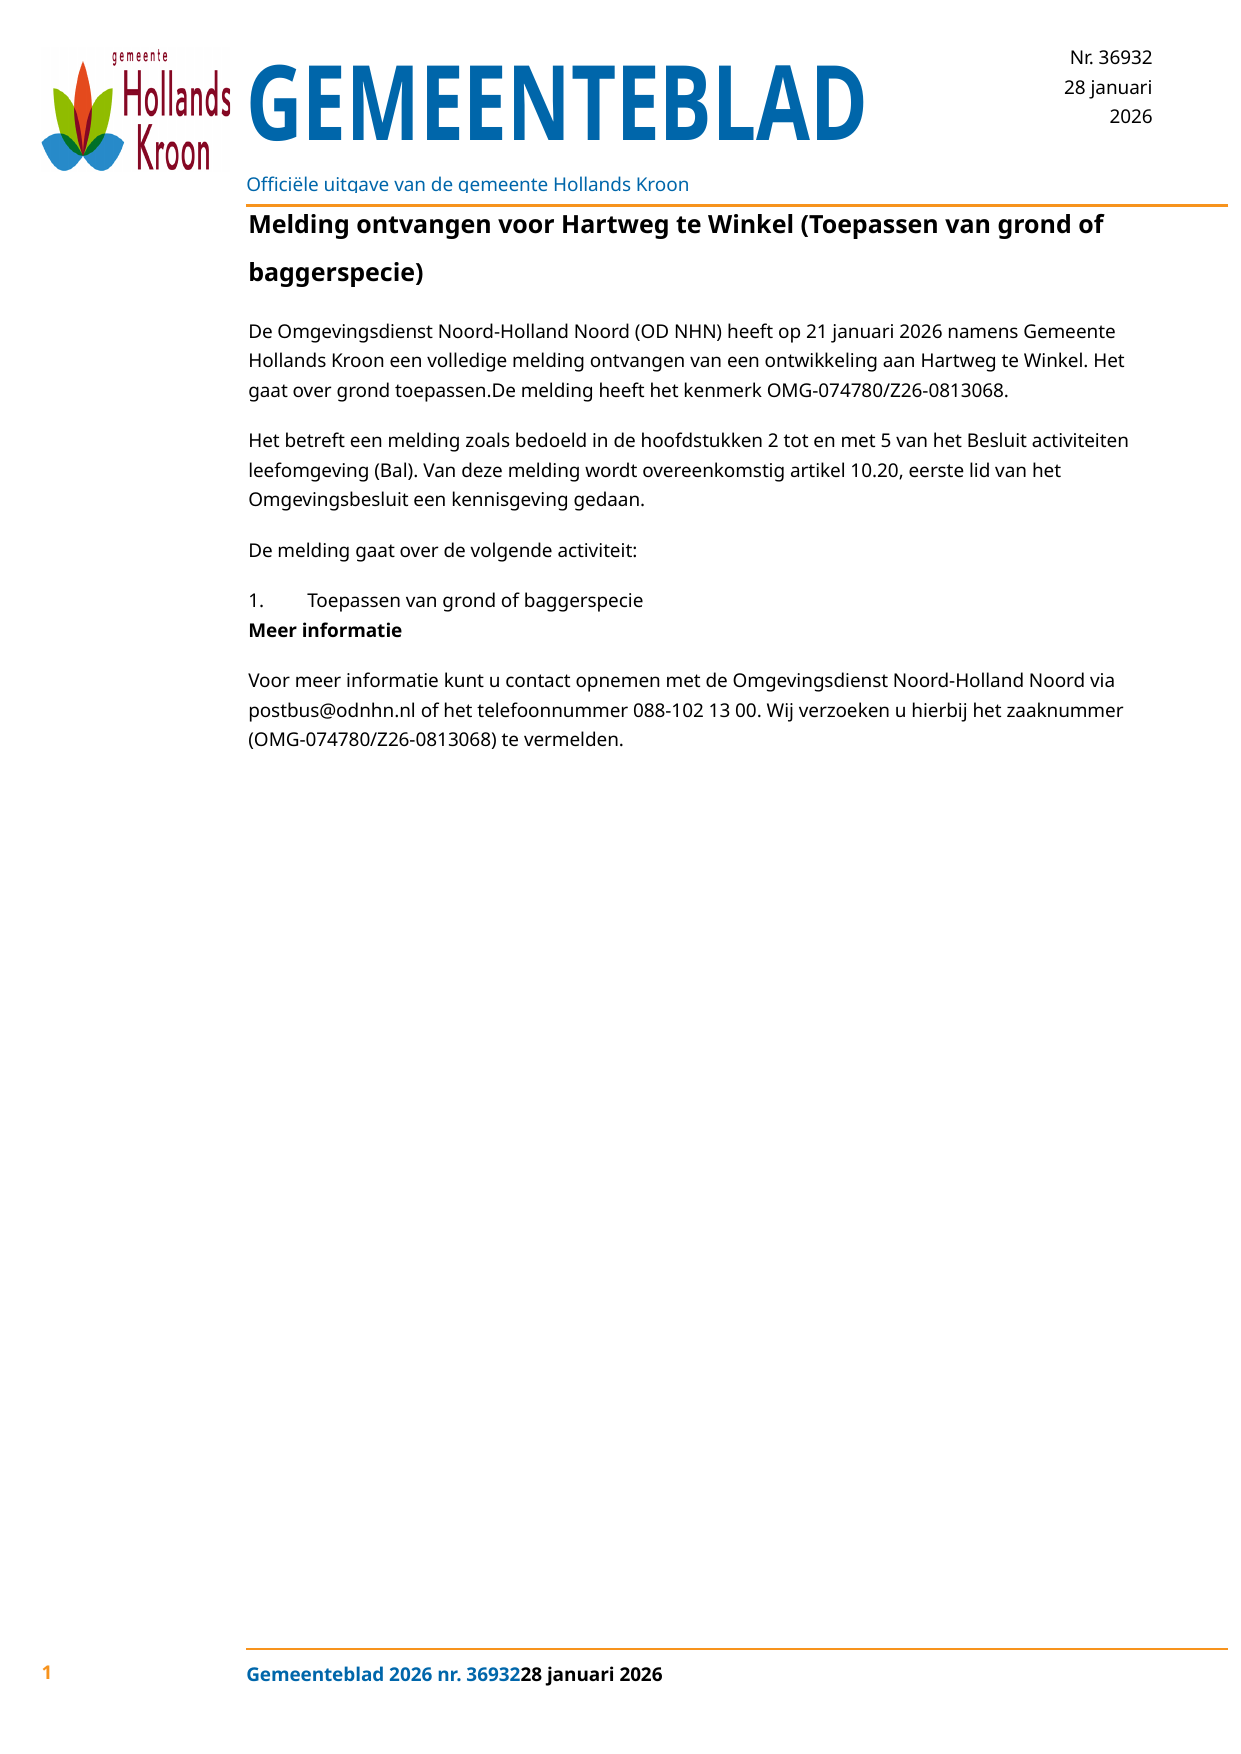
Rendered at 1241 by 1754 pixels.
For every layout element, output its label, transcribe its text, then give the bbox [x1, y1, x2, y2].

picture [41, 47, 231, 172]
text Voor meer informatie kunt u contact opnemen met de Omgevingsdienst Noord-Holland Noord via postbus@odnhn.nl of het telefoonnummer 088-102 13 00. Wij verzoeken u hierbij het zaaknummer (OMG-074780/Z26-0813068) te vermelden. [248, 667, 1152, 752]
text Het betreft een melding zoals bedoeld in de hoofdstukken 2 tot en met 5 van het Besluit activiteiten leefomgeving (Bal). Van deze melding wordt overeenkomstig artikel 10.20, eerste lid van het Omgevingsbesluit een kennisgeving gedaan. [248, 427, 1152, 512]
list Toepassen van grond of baggerspecie [248, 587, 1152, 613]
text Meer informatie [248, 617, 1152, 643]
text Melding ontvangen voor Hartweg te Winkel (Toepassen van grond of baggerspecie) [248, 207, 1152, 288]
text De melding gaat over de volgende activiteit: [248, 537, 1152, 563]
text De Omgevingsdienst Noord-Holland Noord (OD NHN) heeft op 21 januari 2026 namens Gemeente Hollands Kroon een volledige melding ontvangen van een ontwikkeling aan Hartweg te Winkel. Het gaat over grond toepassen.De melding heeft het kenmerk OMG-074780/Z26-0813068. [248, 318, 1152, 403]
